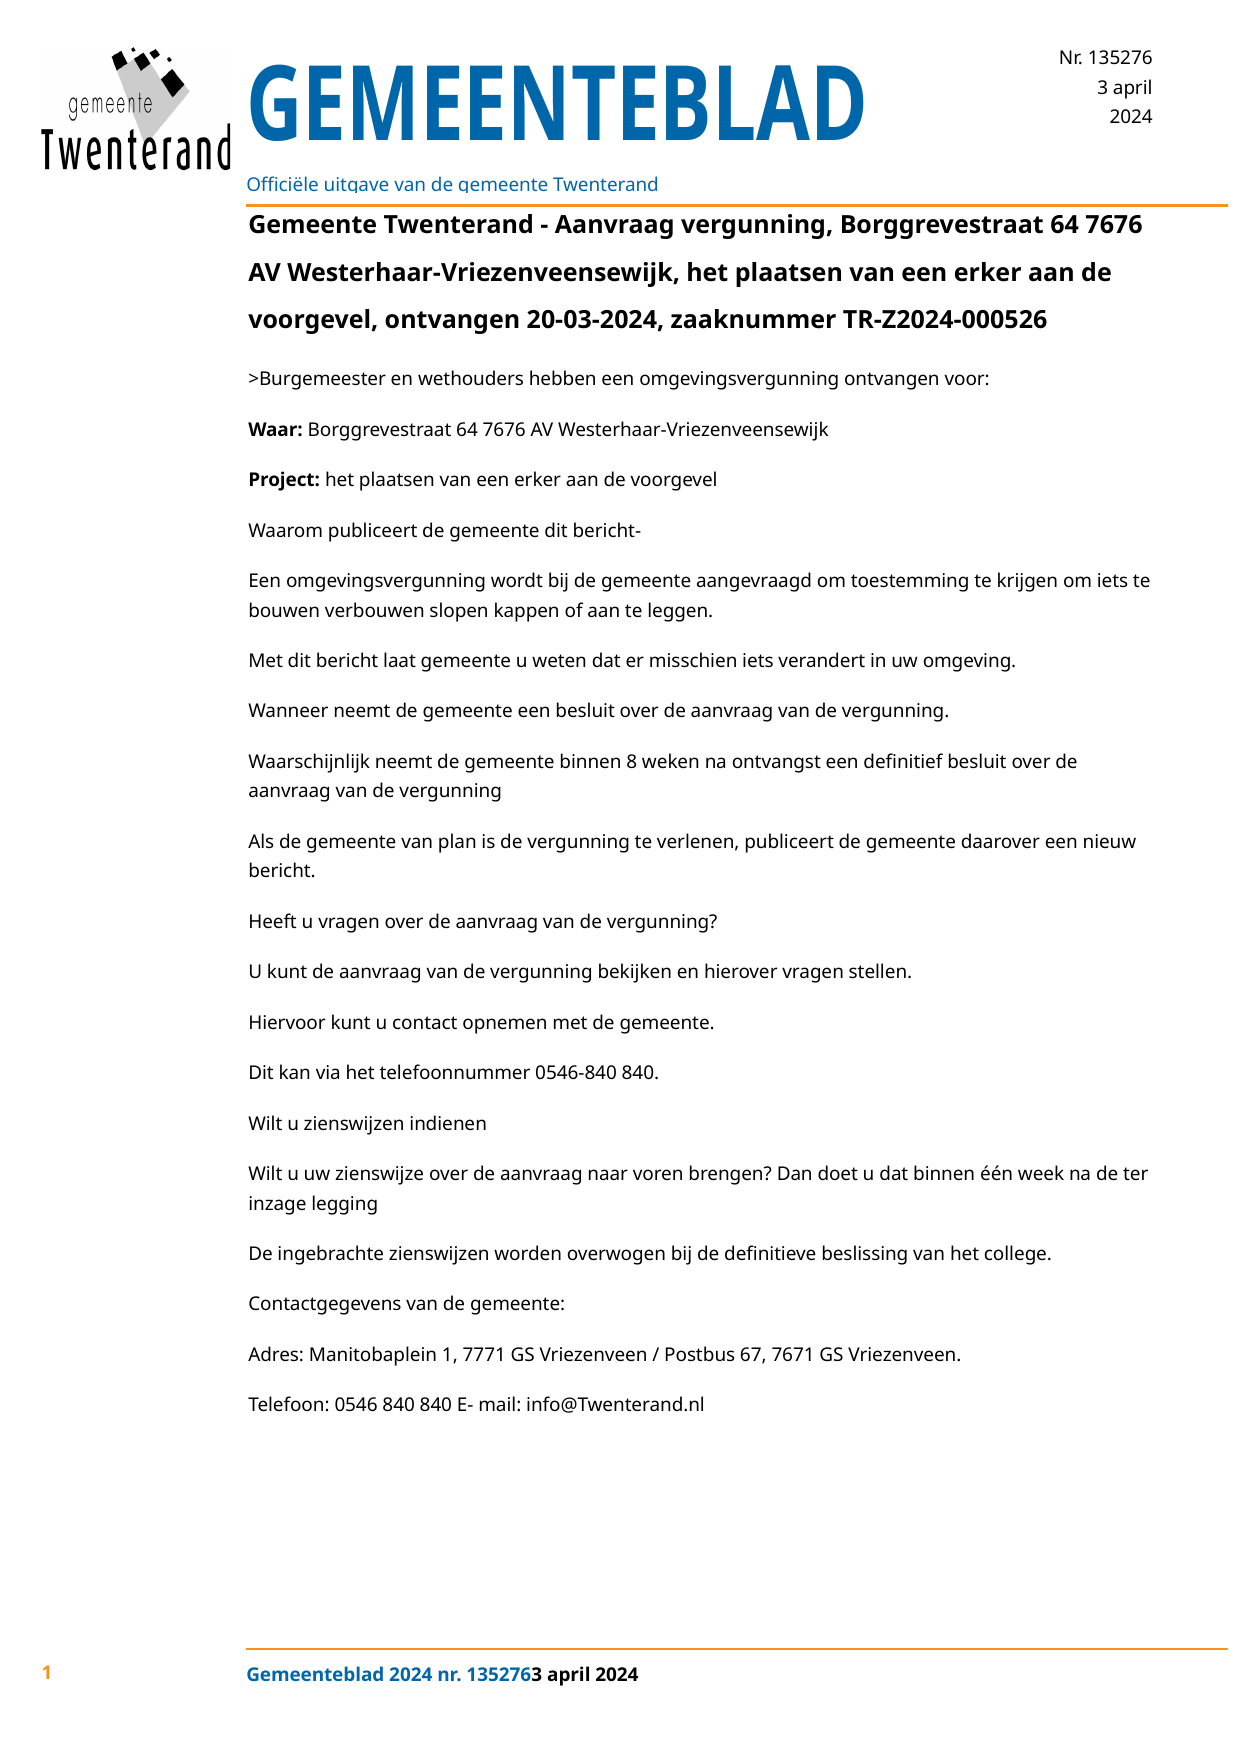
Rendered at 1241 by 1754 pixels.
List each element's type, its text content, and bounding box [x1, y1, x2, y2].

text De ingebrachte zienswijzen worden overwogen bij de definitieve beslissing van het college. [248, 1240, 1152, 1266]
picture [41, 47, 231, 172]
text Contactgegevens van de gemeente: [248, 1291, 1152, 1316]
text Een omgevingsvergunning wordt bij de gemeente aangevraagd om toestemming te krijgen om iets te bouwen verbouwen slopen kappen of aan te leggen. [248, 567, 1152, 622]
text Adres: Manitobaplein 1, 7771 GS Vriezenveen / Postbus 67, 7671 GS Vriezenveen. [248, 1341, 1152, 1367]
text Hiervoor kunt u contact opnemen met de gemeente. [248, 1009, 1152, 1034]
text Wilt u uw zienswijze over de aanvraag naar voren brengen? Dan doet u dat binnen één week na de ter inzage legging [248, 1160, 1152, 1215]
text Dit kan via het telefoonnummer 0546-840 840. [248, 1059, 1152, 1085]
text >Burgemeester en wethouders hebben een omgevingsvergunning ontvangen voor: [248, 366, 1152, 391]
text Heeft u vragen over de aanvraag van de vergunning? [248, 908, 1152, 934]
text Gemeente Twenterand - Aanvraag vergunning, Borggrevestraat 64 7676 AV Westerhaar-Vriezenveensewijk, het plaatsen van een erker aan de voorgevel, ontvangen 20-03-2024, zaaknummer TR-Z2024-000526 [248, 207, 1152, 336]
text Telefoon: 0546 840 840 E- mail: info@Twenterand.nl [248, 1391, 1152, 1417]
text Wilt u zienswijzen indienen [248, 1110, 1152, 1135]
text Project: het plaatsen van een erker aan de voorgevel [248, 466, 1152, 492]
text Waarschijnlijk neemt de gemeente binnen 8 weken na ontvangst een definitief besluit over de aanvraag van de vergunning [248, 748, 1152, 803]
text Waar: Borggrevestraat 64 7676 AV Westerhaar-Vriezenveensewijk [248, 416, 1152, 442]
text U kunt de aanvraag van de vergunning bekijken en hierover vragen stellen. [248, 958, 1152, 984]
text Waarom publiceert de gemeente dit bericht- [248, 517, 1152, 542]
text Als de gemeente van plan is de vergunning te verlenen, publiceert de gemeente daarover een nieuw bericht. [248, 828, 1152, 883]
text Met dit bericht laat gemeente u weten dat er misschien iets verandert in uw omgeving. [248, 647, 1152, 673]
text Wanneer neemt de gemeente een besluit over de aanvraag van de vergunning. [248, 698, 1152, 723]
